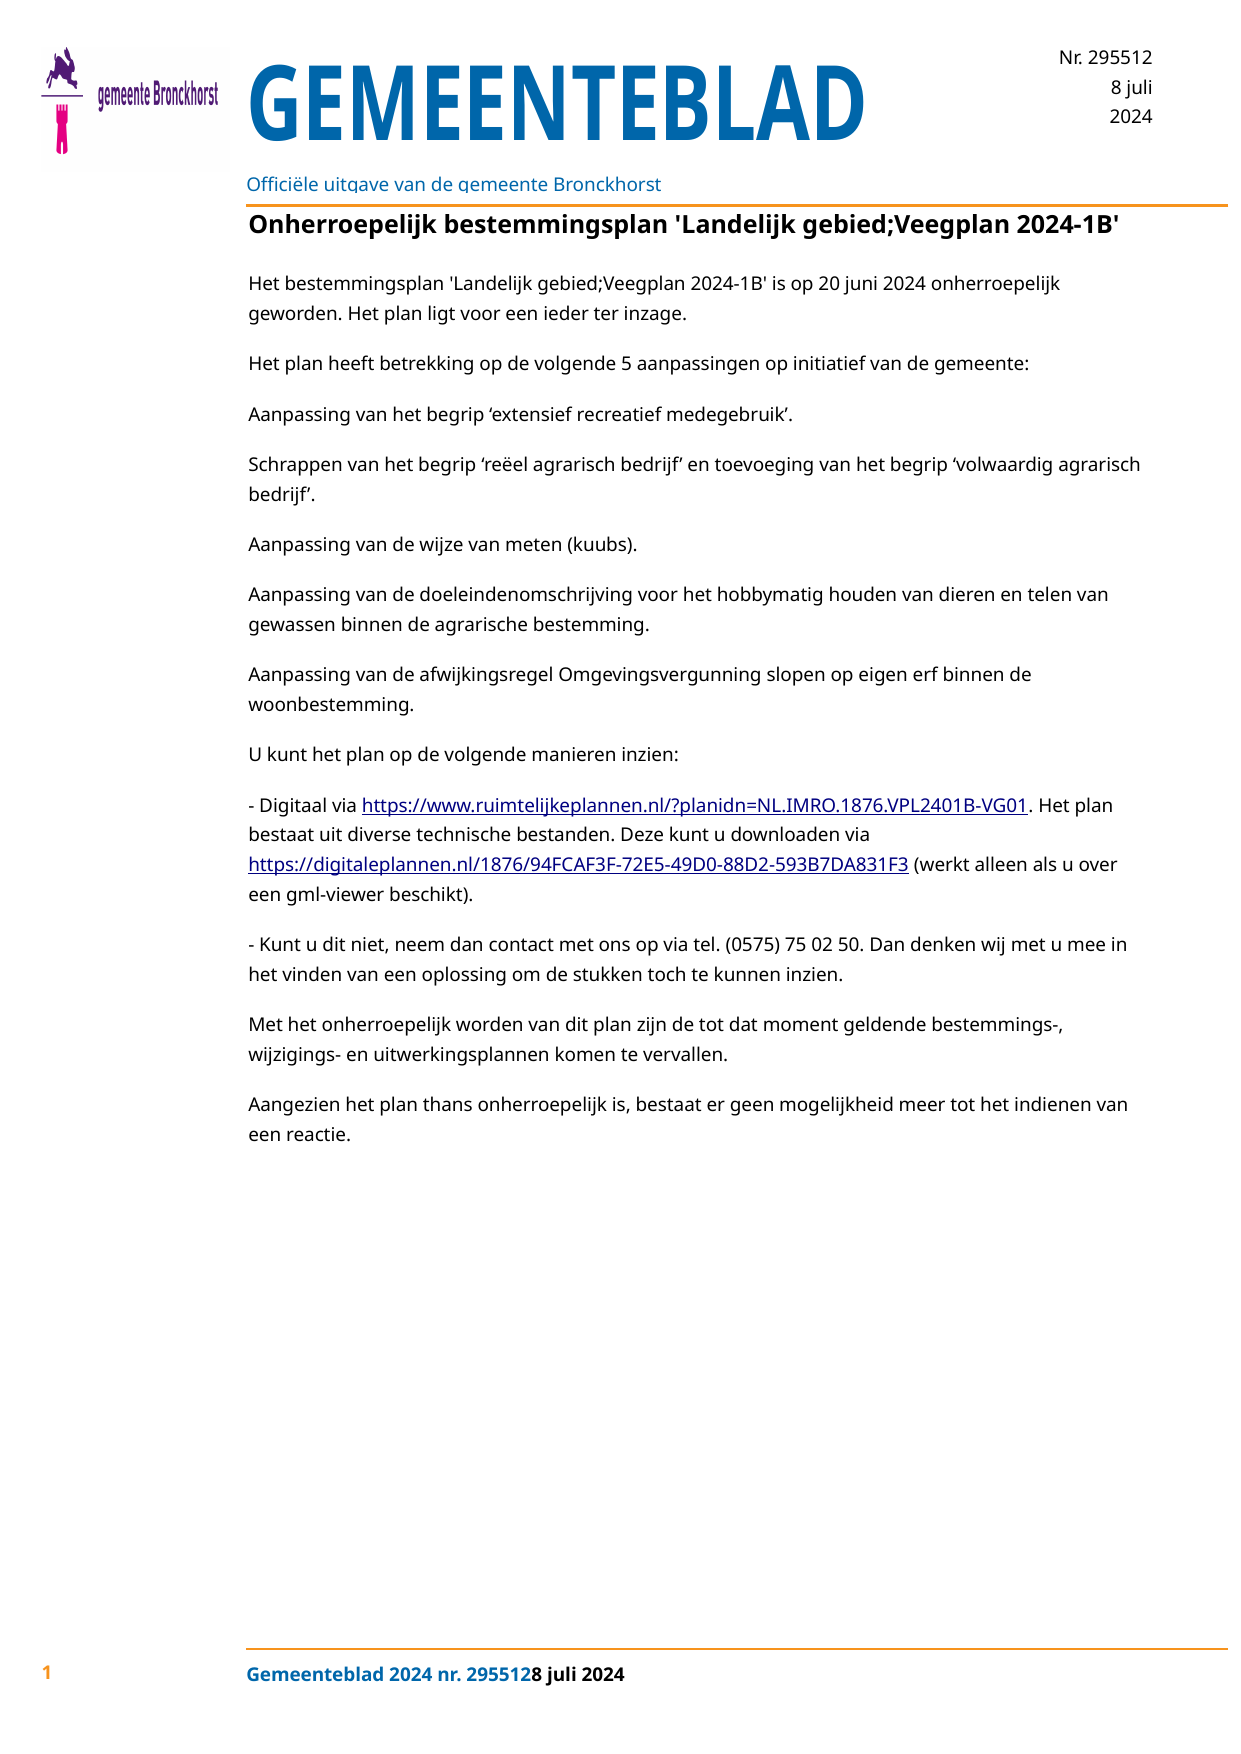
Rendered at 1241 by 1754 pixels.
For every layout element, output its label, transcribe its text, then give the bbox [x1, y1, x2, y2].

text Onherroepelijk bestemmingsplan 'Landelijk gebied;Veegplan 2024-1B' [248, 207, 1152, 241]
text - Digitaal via https://www.ruimtelijkeplannen.nl/?planidn=NL.IMRO.1876.VPL2401B-VG01. Het plan bestaat uit diverse technische bestanden. Deze kunt u downloaden via https://digitaleplannen.nl/1876/94FCAF3F-72E5-49D0-88D2-593B7DA831F3 (werkt alleen als u over een gml-viewer beschikt). [248, 792, 1152, 906]
text Schrappen van het begrip ‘reëel agrarisch bedrijf’ en toevoeging van het begrip ‘volwaardig agrarisch bedrijf’. [248, 451, 1152, 506]
text Het bestemmingsplan 'Landelijk gebied;Veegplan 2024-1B' is op 20 juni 2024 onherroepelijk geworden. Het plan ligt voor een ieder ter inzage. [248, 270, 1152, 326]
text Aangezien het plan thans onherroepelijk is, bestaat er geen mogelijkheid meer tot het indienen van een reactie. [248, 1091, 1152, 1146]
text Het plan heeft betrekking op de volgende 5 aanpassingen op initiatief van de gemeente: [248, 350, 1152, 376]
picture [41, 47, 231, 172]
text Met het onherroepelijk worden van dit plan zijn de tot dat moment geldende bestemmings-, wijzigings- en uitwerkingsplannen komen te vervallen. [248, 1011, 1152, 1066]
text Aanpassing van de wijze van meten (kuubs). [248, 531, 1152, 557]
text Aanpassing van de doeleindenomschrijving voor het hobbymatig houden van dieren en telen van gewassen binnen de agrarische bestemming. [248, 582, 1152, 637]
text - Kunt u dit niet, neem dan contact met ons op via tel. (0575) 75 02 50. Dan denken wij met u mee in het vinden van een oplossing om de stukken toch te kunnen inzien. [248, 931, 1152, 986]
text Aanpassing van het begrip ‘extensief recreatief medegebruik’. [248, 401, 1152, 426]
text U kunt het plan op de volgende manieren inzien: [248, 742, 1152, 767]
text Aanpassing van de afwijkingsregel Omgevingsvergunning slopen op eigen erf binnen de woonbestemming. [248, 662, 1152, 717]
